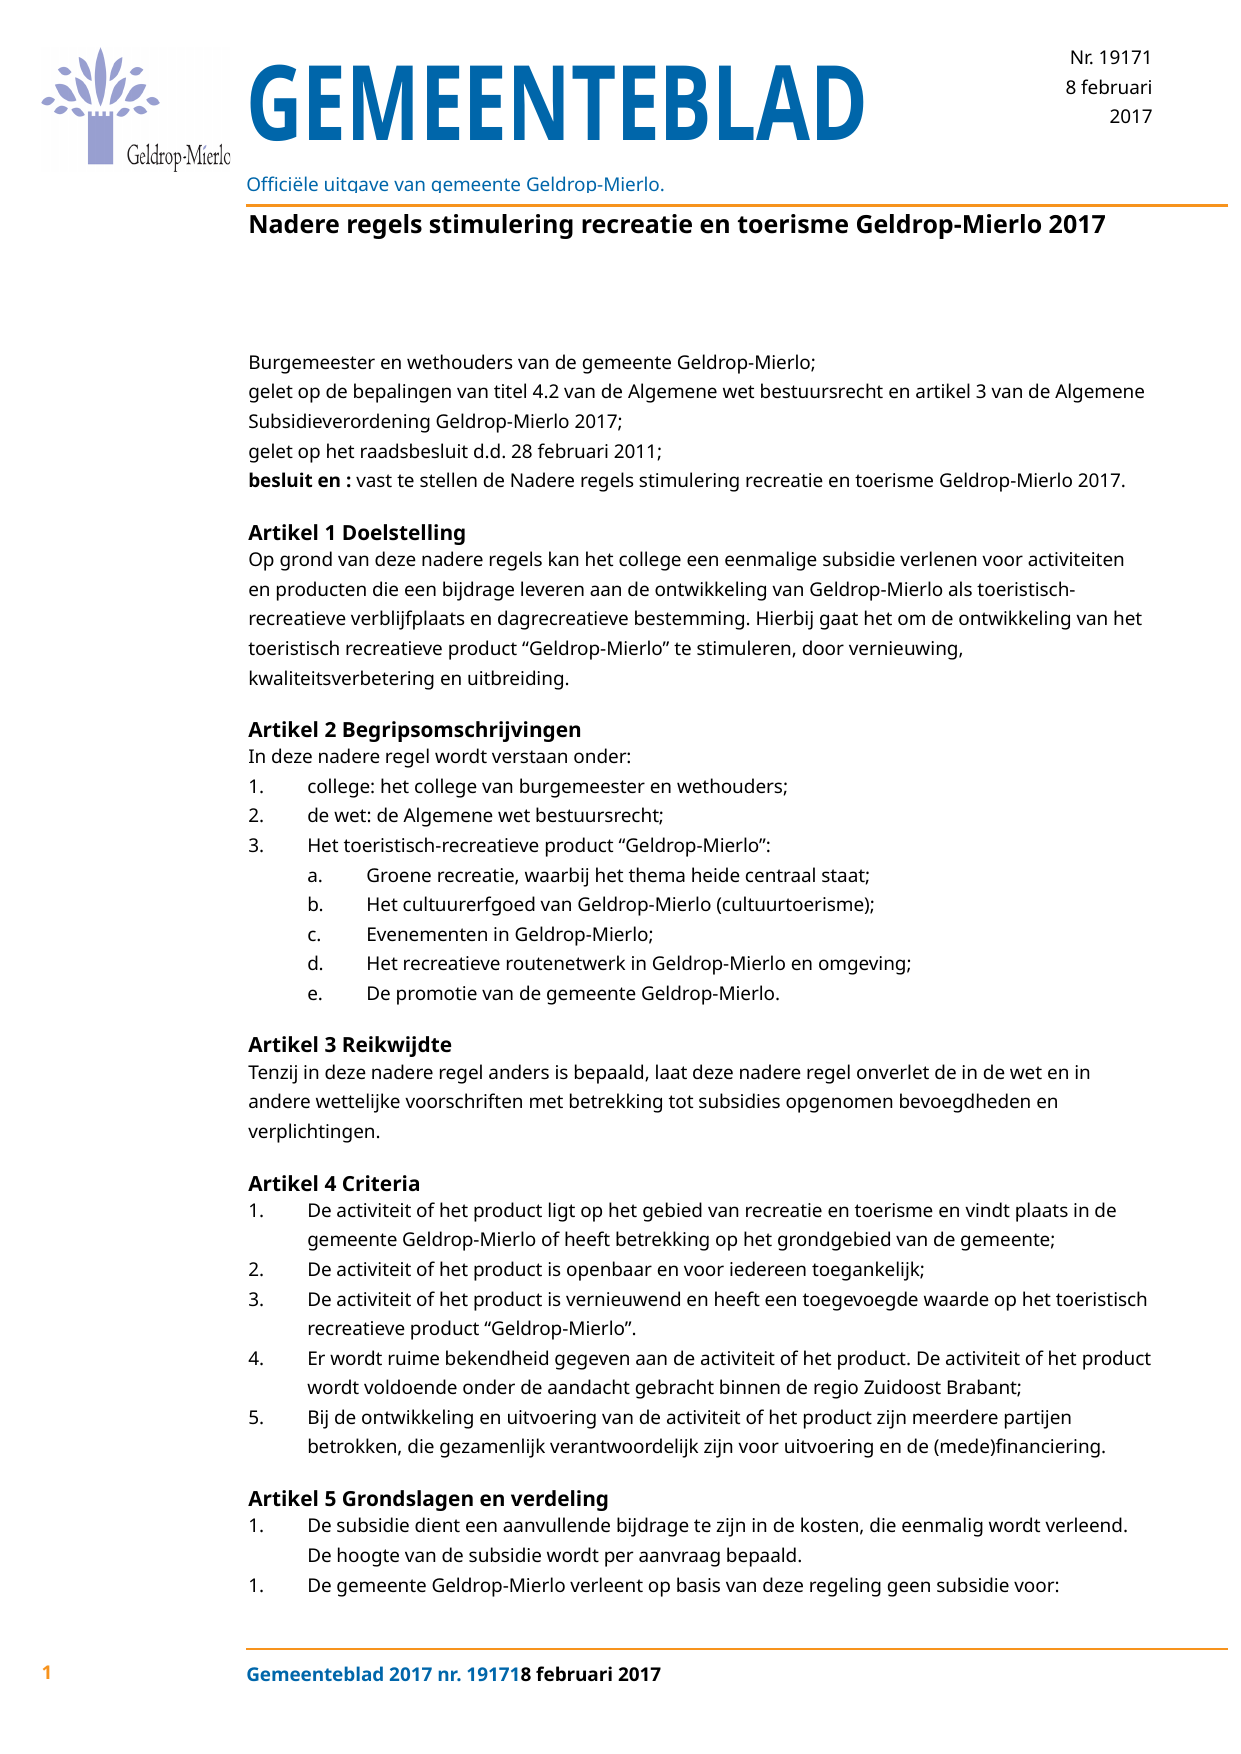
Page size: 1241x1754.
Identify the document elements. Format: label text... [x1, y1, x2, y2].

list Evenementen in Geldrop-Mierlo; [307, 921, 1152, 947]
text Op grond van deze nadere regels kan het college een eenmalige subsidie verlenen voor activiteiten en producten die een bijdrage leveren aan de ontwikkeling van Geldrop-Mierlo als toeristisch-recreatieve verblijfplaats en dagrecreatieve bestemming. Hierbij gaat het om de ontwikkeling van het toeristisch recreatieve product “Geldrop-Mierlo” te stimuleren, door vernieuwing, kwaliteitsverbetering en uitbreiding. [248, 546, 1152, 690]
text Artikel 5 Grondslagen en verdeling [248, 1484, 1152, 1513]
text Artikel 2 Begripsomschrijvingen [248, 715, 1152, 743]
list De activiteit of het product is openbaar en voor iedereen toegankelijk; [248, 1256, 1152, 1282]
list De activiteit of het product ligt op het gebied van recreatie en toerisme en vindt plaats in de gemeente Geldrop-Mierlo of heeft betrekking op het grondgebied van de gemeente; [248, 1197, 1152, 1252]
list De gemeente Geldrop-Mierlo verleent op basis van deze regeling geen subsidie voor: [248, 1572, 1152, 1597]
list De activiteit of het product is vernieuwend en heeft een toegevoegde waarde op het toeristisch recreatieve product “Geldrop-Mierlo”. [248, 1286, 1152, 1341]
list college: het college van burgemeester en wethouders; [248, 773, 1152, 799]
list Het recreatieve routenetwerk in Geldrop-Mierlo en omgeving; [307, 951, 1152, 976]
text Artikel 1 Doelstelling [248, 518, 1152, 546]
list de wet: de Algemene wet bestuursrecht; [248, 803, 1152, 828]
text gelet op de bepalingen van titel 4.2 van de Algemene wet bestuursrecht en artikel 3 van de Algemene Subsidieverordening Geldrop-Mierlo 2017; [248, 379, 1152, 434]
text Artikel 3 Reikwijdte [248, 1031, 1152, 1059]
list Er wordt ruime bekendheid gegeven aan de activiteit of het product. De activiteit of het product wordt voldoende onder de aandacht gebracht binnen de regio Zuidoost Brabant; [248, 1345, 1152, 1400]
text Burgemeester en wethouders van de gemeente Geldrop-Mierlo; [248, 349, 1152, 375]
list Het cultuurerfgoed van Geldrop-Mierlo (cultuurtoerisme); [307, 891, 1152, 917]
list Bij de ontwikkeling en uitvoering van de activiteit of het product zijn meerdere partijen betrokken, die gezamenlijk verantwoordelijk zijn voor uitvoering en de (mede)financiering. [248, 1404, 1152, 1459]
list De promotie van de gemeente Geldrop-Mierlo. [307, 980, 1152, 1006]
text Artikel 4 Criteria [248, 1169, 1152, 1197]
text Nadere regels stimulering recreatie en toerisme Geldrop-Mierlo 2017 [248, 207, 1152, 241]
text Tenzij in deze nadere regel anders is bepaald, laat deze nadere regel onverlet de in de wet en in andere wettelijke voorschriften met betrekking tot subsidies opgenomen bevoegdheden en verplichtingen. [248, 1059, 1152, 1144]
list De subsidie dient een aanvullende bijdrage te zijn in de kosten, die eenmalig wordt verleend. De hoogte van de subsidie wordt per aanvraag bepaald. [248, 1513, 1152, 1568]
text gelet op het raadsbesluit d.d. 28 februari 2011; [248, 438, 1152, 464]
text besluit en : vast te stellen de Nadere regels stimulering recreatie en toerisme Geldrop-Mierlo 2017. [248, 467, 1152, 493]
picture [41, 47, 231, 172]
text In deze nadere regel wordt verstaan onder: [248, 743, 1152, 769]
list Groene recreatie, waarbij het thema heide centraal staat; [307, 862, 1152, 888]
list Het toeristisch-recreatieve product “Geldrop-Mierlo”: [248, 832, 1152, 858]
